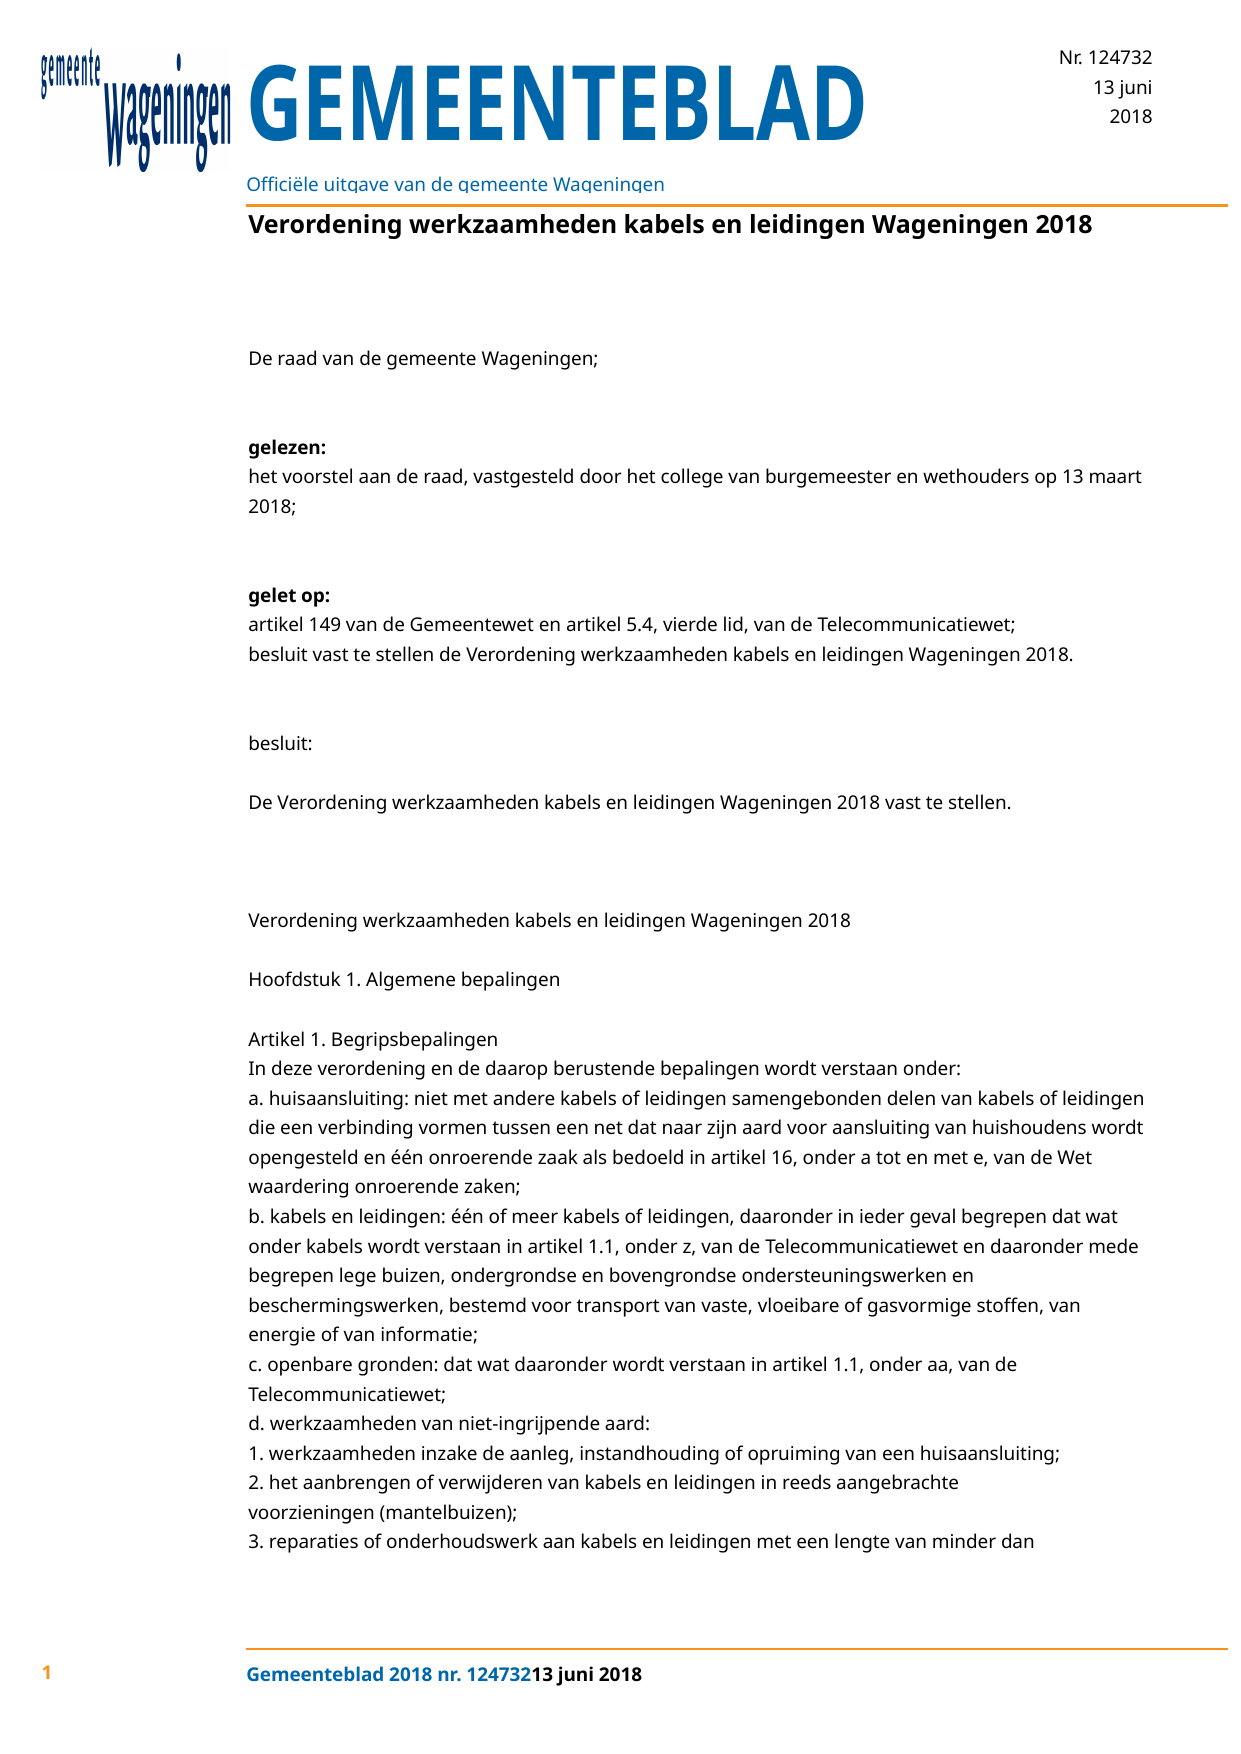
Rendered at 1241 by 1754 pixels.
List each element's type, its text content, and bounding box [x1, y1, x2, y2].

picture [41, 47, 231, 172]
text artikel 149 van de Gemeentewet en artikel 5.4, vierde lid, van de Telecommunicatiewet; [248, 612, 1152, 637]
text Verordening werkzaamheden kabels en leidingen Wageningen 2018 [248, 907, 1152, 933]
text gelezen: [248, 434, 1152, 460]
text besluit: [248, 730, 1152, 756]
text Verordening werkzaamheden kabels en leidingen Wageningen 2018 [248, 207, 1152, 241]
text d. werkzaamheden van niet-ingrijpende aard: [248, 1410, 1152, 1436]
text gelet op: [248, 582, 1152, 608]
text b. kabels en leidingen: één of meer kabels of leidingen, daaronder in ieder geval begrepen dat wat onder kabels wordt verstaan in artikel 1.1, onder z, van de Telecommunicatiewet en daaronder mede begrepen lege buizen, ondergrondse en bovengrondse ondersteuningswerken en beschermingswerken, bestemd voor transport van vaste, vloeibare of gasvormige stoffen, van energie of van informatie; [248, 1203, 1152, 1347]
text Hoofdstuk 1. Algemene bepalingen [248, 967, 1152, 992]
text a. huisaansluiting: niet met andere kabels of leidingen samengebonden delen van kabels of leidingen die een verbinding vormen tussen een net dat naar zijn aard voor aansluiting van huishoudens wordt opengesteld en één onroerende zaak als bedoeld in artikel 16, onder a tot en met e, van de Wet waardering onroerende zaken; [248, 1085, 1152, 1199]
text 1. werkzaamheden inzake de aanleg, instandhouding of opruiming van een huisaansluiting; [248, 1440, 1152, 1466]
text c. openbare gronden: dat wat daaronder wordt verstaan in artikel 1.1, onder aa, van de Telecommunicatiewet; [248, 1351, 1152, 1406]
text het voorstel aan de raad, vastgesteld door het college van burgemeester en wethouders op 13 maart 2018; [248, 464, 1152, 519]
text voorzieningen (mantelbuizen); [248, 1499, 1152, 1525]
text In deze verordening en de daarop berustende bepalingen wordt verstaan onder: [248, 1055, 1152, 1081]
text De Verordening werkzaamheden kabels en leidingen Wageningen 2018 vast te stellen. [248, 789, 1152, 815]
text De raad van de gemeente Wageningen; [248, 345, 1152, 371]
text Artikel 1. Begripsbepalingen [248, 1026, 1152, 1051]
text 3. reparaties of onderhoudswerk aan kabels en leidingen met een lengte van minder dan [248, 1529, 1152, 1554]
text 2. het aanbrengen of verwijderen van kabels en leidingen in reeds aangebrachte [248, 1469, 1152, 1495]
text besluit vast te stellen de Verordening werkzaamheden kabels en leidingen Wageningen 2018. [248, 641, 1152, 667]
